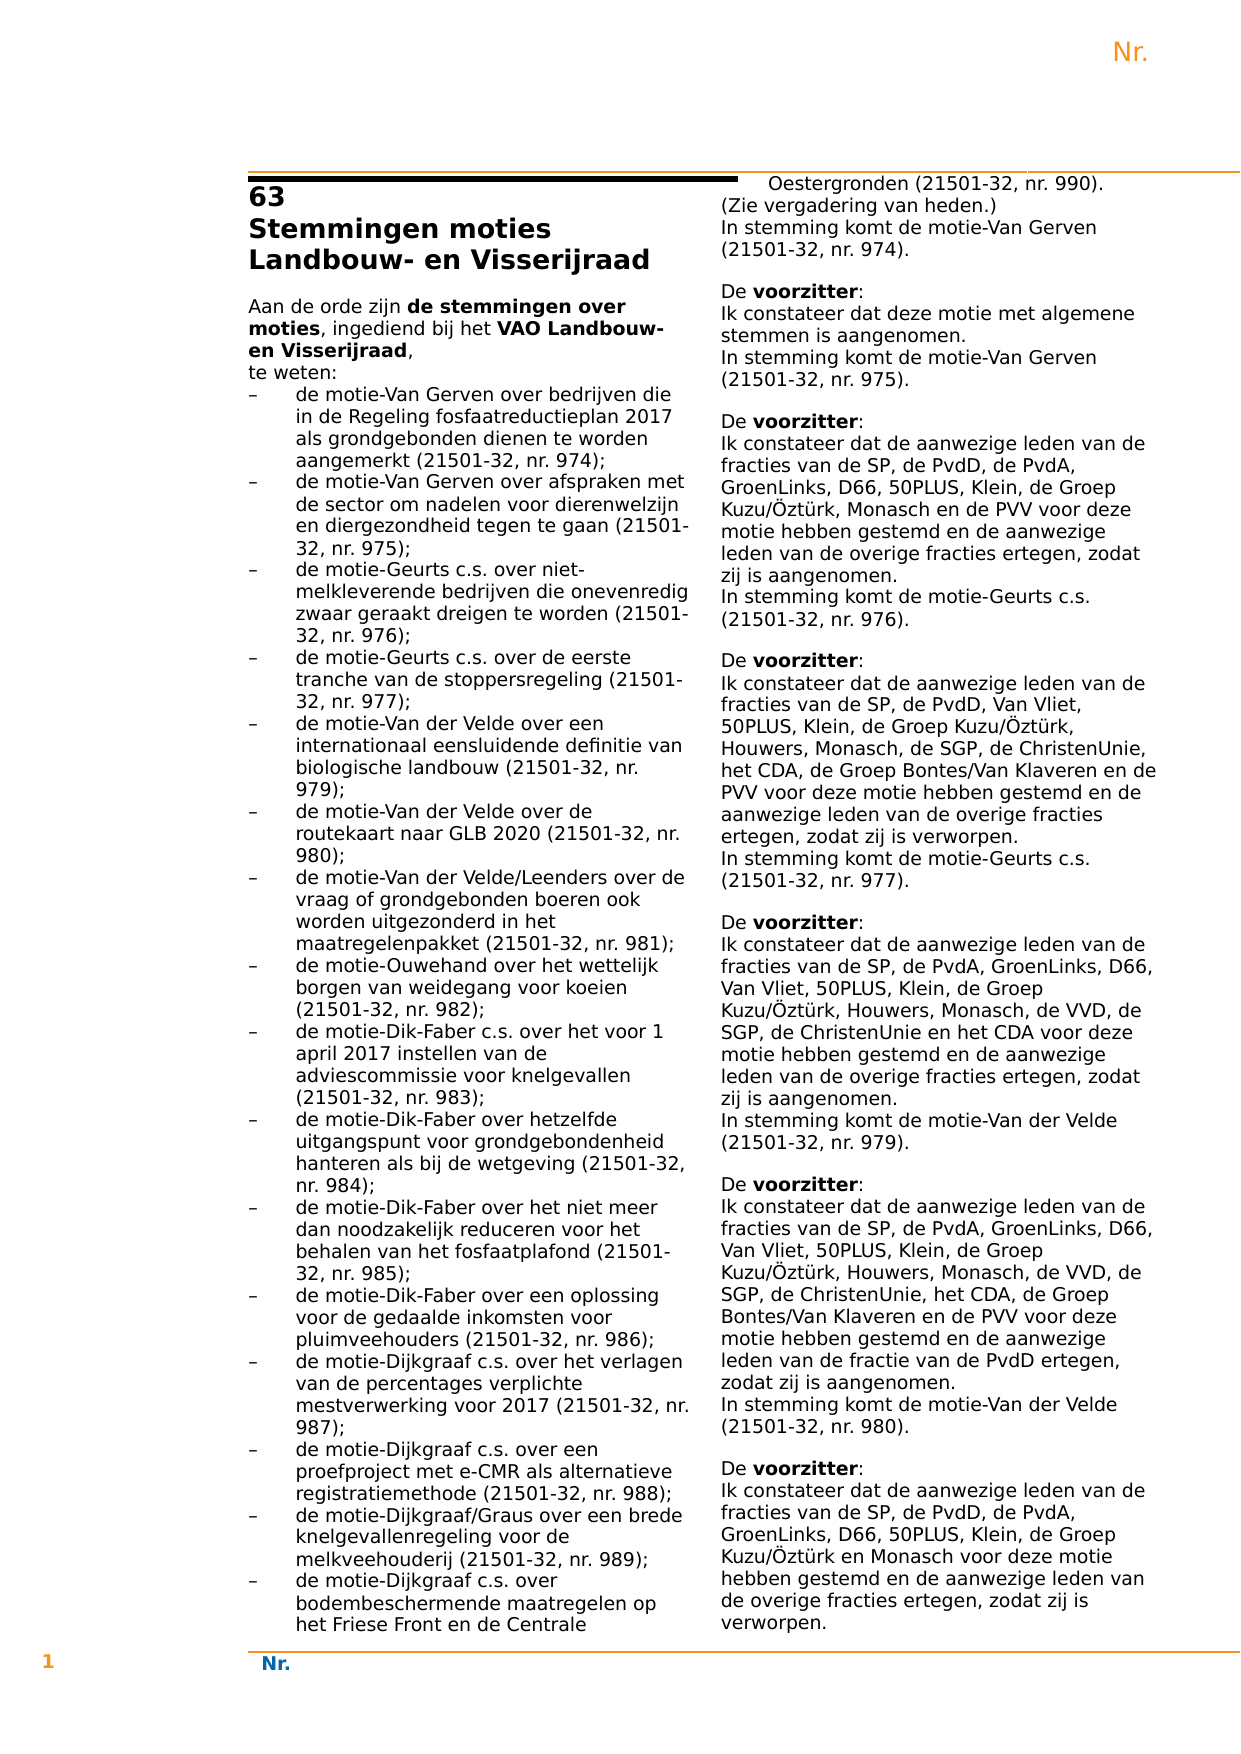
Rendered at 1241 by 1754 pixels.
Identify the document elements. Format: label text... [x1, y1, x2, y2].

text Ik constateer dat de aanwezige leden van de fracties van de SP, de PvdD, de PvdA, GroenLinks, D66, 50PLUS, Klein, de Groep Kuzu/Öztürk en Monasch voor deze motie hebben gestemd en de aanwezige leden van de overige fracties ertegen, zodat zij is verworpen. [721, 1480, 1163, 1633]
list de motie-Dik-Faber over een oplossing voor de gedaalde inkomsten voor pluimveehouders (21501-32, nr. 986); [248, 1285, 691, 1351]
list de motie-Geurts c.s. over niet-melkleverende bedrijven die onevenredig zwaar geraakt dreigen te worden (21501-32, nr. 976); [248, 559, 691, 647]
list de motie-Dijkgraaf c.s. over bodembeschermende maatregelen op het Friese Front en de Centrale [248, 1570, 691, 1636]
text In stemming komt de motie-Geurts c.s. (21501-32, nr. 976). [721, 586, 1163, 630]
list de motie-Dijkgraaf/Graus over een brede knelgevallenregeling voor de melkveehouderij (21501-32, nr. 989); [248, 1504, 691, 1570]
list de motie-Van Gerven over bedrijven die in de Regeling fosfaatreductieplan 2017 als grondgebonden dienen te worden aangemerkt (21501-32, nr. 974); [248, 383, 691, 471]
list de motie-Dik-Faber over het niet meer dan noodzakelijk reduceren voor het behalen van het fosfaatplafond (21501-32, nr. 985); [248, 1197, 691, 1285]
title 63 Stemmingen moties Landbouw- en Visserijraad [248, 182, 691, 276]
list de motie-Geurts c.s. over de eerste tranche van de stoppersregeling (21501-32, nr. 977); [248, 647, 691, 713]
text De voorzitter: [721, 912, 1163, 934]
text Ik constateer dat de aanwezige leden van de fracties van de SP, de PvdA, GroenLinks, D66, Van Vliet, 50PLUS, Klein, de Groep Kuzu/Öztürk, Houwers, Monasch, de VVD, de SGP, de ChristenUnie, het CDA, de Groep Bontes/Van Klaveren en de PVV voor deze motie hebben gestemd en de aanwezige leden van de fractie van de PvdD ertegen, zodat zij is aangenomen. [721, 1196, 1163, 1394]
list de motie-Dik-Faber c.s. over het voor 1 april 2017 instellen van de adviescommissie voor knelgevallen (21501-32, nr. 983); [248, 1021, 691, 1109]
text De voorzitter: [721, 650, 1163, 672]
text In stemming komt de motie-Van Gerven (21501-32, nr. 975). [721, 347, 1163, 391]
list de motie-Van der Velde over de routekaart naar GLB 2020 (21501-32, nr. 980); [248, 801, 691, 867]
text In stemming komt de motie-Van der Velde (21501-32, nr. 980). [721, 1394, 1163, 1438]
list de motie-Ouwehand over het wettelijk borgen van weidegang voor koeien (21501-32, nr. 982); [248, 955, 691, 1021]
text In stemming komt de motie-Van der Velde (21501-32, nr. 979). [721, 1110, 1163, 1154]
text Aan de orde zijn de stemmingen over moties, ingediend bij het VAO Landbouw- en Visserijraad, [248, 296, 691, 362]
text te weten: [248, 362, 691, 383]
text De voorzitter: [721, 1174, 1163, 1196]
text In stemming komt de motie-Van Gerven (21501-32, nr. 974). [721, 217, 1163, 261]
text De voorzitter: [721, 411, 1163, 433]
list de motie-Van der Velde over een internationaal eensluidende definitie van biologische landbouw (21501-32, nr. 979); [248, 713, 691, 801]
list de motie-Dijkgraaf c.s. over een proefproject met e-CMR als alternatieve registratiemethode (21501-32, nr. 988); [248, 1438, 691, 1504]
text Ik constateer dat de aanwezige leden van de fracties van de SP, de PvdD, de PvdA, GroenLinks, D66, 50PLUS, Klein, de Groep Kuzu/Öztürk, Monasch en de PVV voor deze motie hebben gestemd en de aanwezige leden van de overige fracties ertegen, zodat zij is aangenomen. [721, 433, 1163, 586]
list Oestergronden (21501-32, nr. 990). [721, 173, 1163, 195]
text De voorzitter: [721, 281, 1163, 303]
list de motie-Van der Velde/Leenders over de vraag of grondgebonden boeren ook worden uitgezonderd in het maatregelenpakket (21501-32, nr. 981); [248, 867, 691, 955]
list de motie-Dik-Faber over hetzelfde uitgangspunt voor grondgebondenheid hanteren als bij de wetgeving (21501-32, nr. 984); [248, 1109, 691, 1197]
text De voorzitter: [721, 1458, 1163, 1480]
text Ik constateer dat de aanwezige leden van de fracties van de SP, de PvdA, GroenLinks, D66, Van Vliet, 50PLUS, Klein, de Groep Kuzu/Öztürk, Houwers, Monasch, de VVD, de SGP, de ChristenUnie en het CDA voor deze motie hebben gestemd en de aanwezige leden van de overige fracties ertegen, zodat zij is aangenomen. [721, 934, 1163, 1110]
text (Zie vergadering van heden.) [721, 195, 1163, 217]
text Ik constateer dat de aanwezige leden van de fracties van de SP, de PvdD, Van Vliet, 50PLUS, Klein, de Groep Kuzu/Öztürk, Houwers, Monasch, de SGP, de ChristenUnie, het CDA, de Groep Bontes/Van Klaveren en de PVV voor deze motie hebben gestemd en de aanwezige leden van de overige fracties ertegen, zodat zij is verworpen. [721, 672, 1163, 848]
text In stemming komt de motie-Geurts c.s. (21501-32, nr. 977). [721, 848, 1163, 892]
list de motie-Van Gerven over afspraken met de sector om nadelen voor dierenwelzijn en diergezondheid tegen te gaan (21501-32, nr. 975); [248, 471, 691, 559]
text Ik constateer dat deze motie met algemene stemmen is aangenomen. [721, 303, 1163, 347]
list de motie-Dijkgraaf c.s. over het verlagen van de percentages verplichte mestverwerking voor 2017 (21501-32, nr. 987); [248, 1351, 691, 1438]
